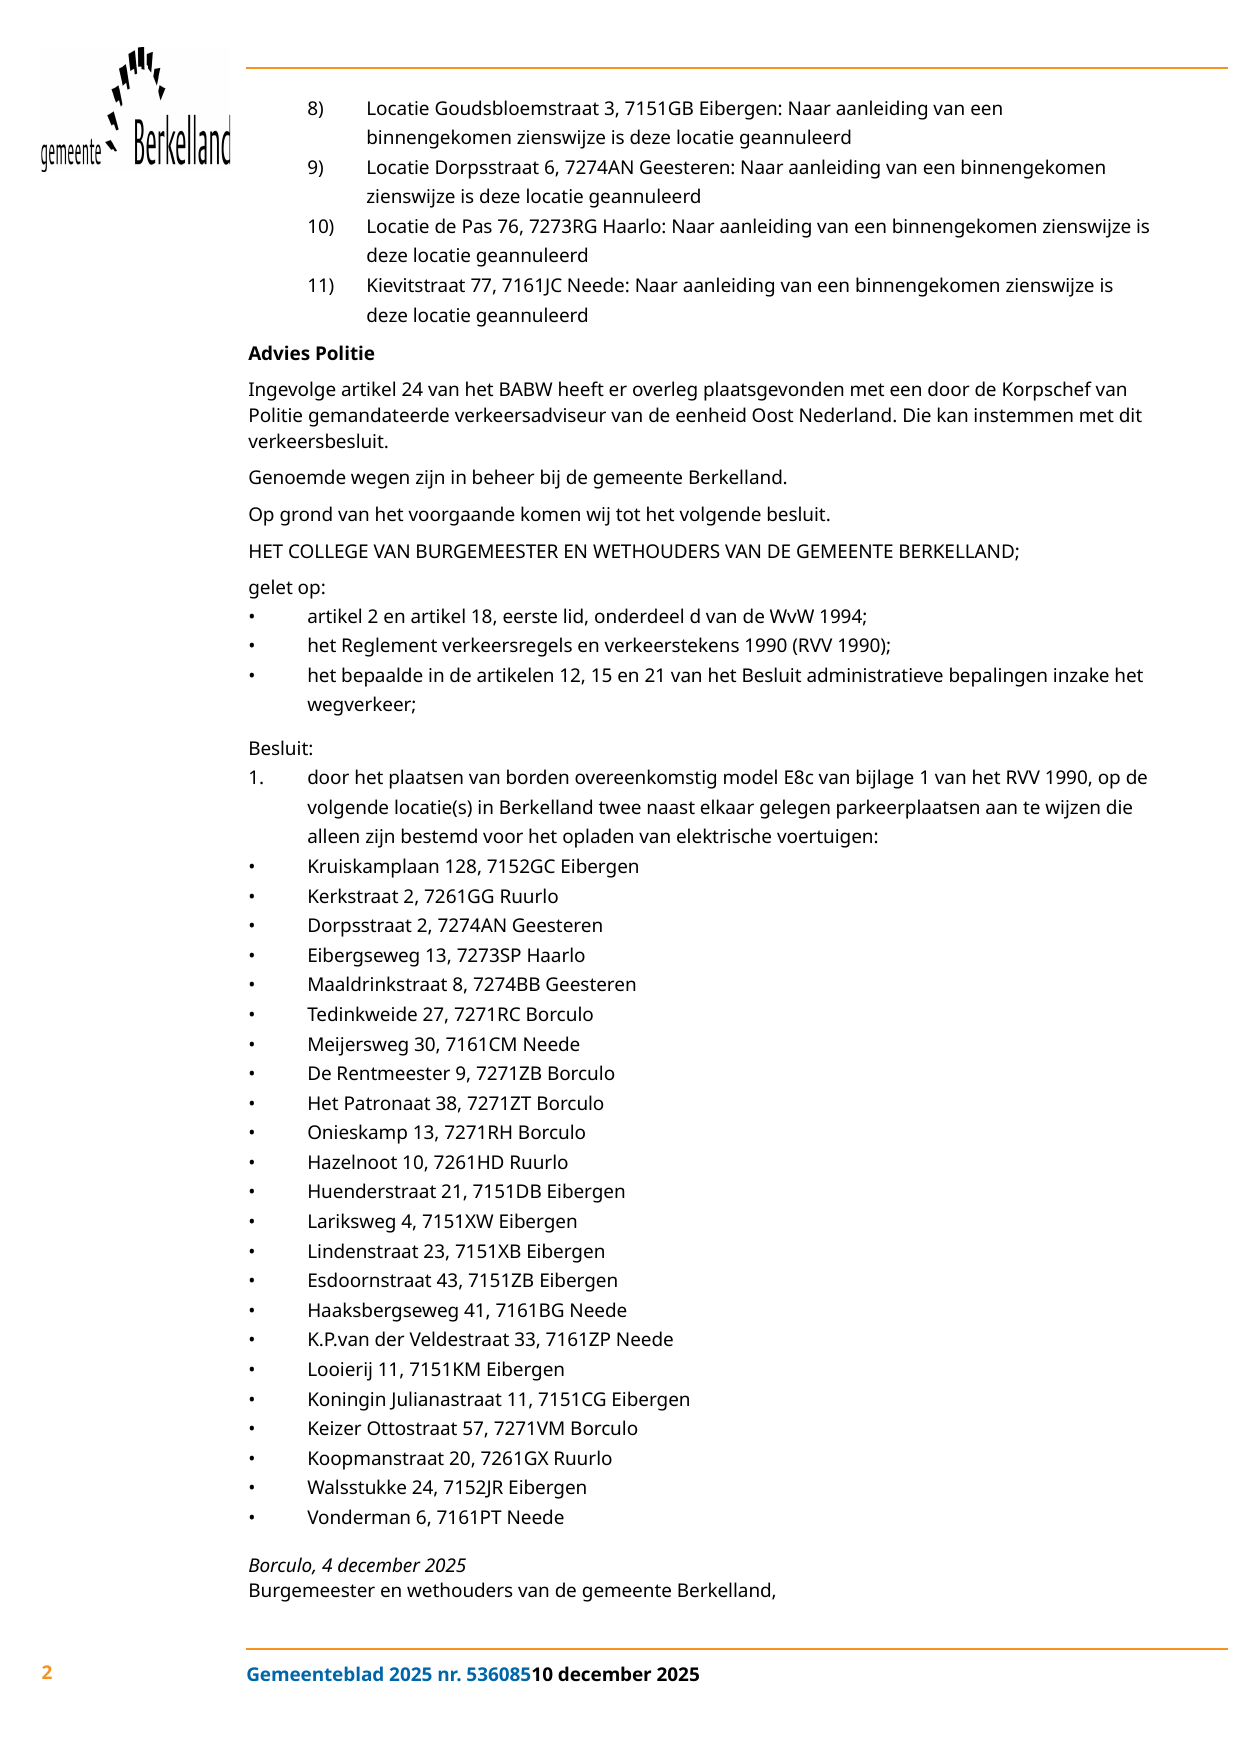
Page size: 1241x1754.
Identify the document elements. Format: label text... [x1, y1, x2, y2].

list Eibergseweg 13, 7273SP Haarlo [248, 942, 1152, 968]
text Op grond van het voorgaande komen wij tot het volgende besluit. [248, 501, 1152, 527]
list Kruiskamplaan 128, 7152GC Eibergen [248, 853, 1152, 879]
list K.P.van der Veldestraat 33, 7161ZP Neede [248, 1327, 1152, 1352]
list Lariksweg 4, 7151XW Eibergen [248, 1208, 1152, 1234]
picture [41, 47, 231, 172]
list door het plaatsen van borden overeenkomstig model E8c van bijlage 1 van het RVV 1990, op de volgende locatie(s) in Berkelland twee naast elkaar gelegen parkeerplaatsen aan te wijzen die alleen zijn bestemd voor het opladen van elektrische voertuigen: [248, 764, 1152, 849]
text Genoemde wegen zijn in beheer bij de gemeente Berkelland. [248, 464, 1152, 490]
list Kievitstraat 77, 7161JC Neede: Naar aanleiding van een binnengekomen zienswijze is deze locatie geannuleerd [307, 272, 1152, 328]
list Esdoornstraat 43, 7151ZB Eibergen [248, 1267, 1152, 1293]
list Tedinkweide 27, 7271RC Borculo [248, 1001, 1152, 1027]
list Dorpsstraat 2, 7274AN Geesteren [248, 912, 1152, 938]
list Haaksbergseweg 41, 7161BG Neede [248, 1297, 1152, 1323]
text Burgemeester en wethouders van de gemeente Berkelland, [248, 1578, 1152, 1603]
text Besluit: [248, 735, 1152, 761]
list Het Patronaat 38, 7271ZT Borculo [248, 1090, 1152, 1116]
list het Reglement verkeersregels en verkeerstekens 1990 (RVV 1990); [248, 632, 1152, 658]
list Onieskamp 13, 7271RH Borculo [248, 1119, 1152, 1145]
list het bepaalde in de artikelen 12, 15 en 21 van het Besluit administratieve bepalingen inzake het wegverkeer; [248, 662, 1152, 717]
list Kerkstraat 2, 7261GG Ruurlo [248, 883, 1152, 908]
list Locatie Dorpsstraat 6, 7274AN Geesteren: Naar aanleiding van een binnengekomen zienswijze is deze locatie geannuleerd [307, 154, 1152, 209]
list Looierij 11, 7151KM Eibergen [248, 1356, 1152, 1382]
list artikel 2 en artikel 18, eerste lid, onderdeel d van de WvW 1994; [248, 603, 1152, 629]
text gelet op: [248, 574, 1152, 600]
list De Rentmeester 9, 7271ZB Borculo [248, 1060, 1152, 1086]
list Koopmanstraat 20, 7261GX Ruurlo [248, 1445, 1152, 1471]
text HET COLLEGE VAN BURGEMEESTER EN WETHOUDERS VAN DE GEMEENTE BERKELLAND; [248, 538, 1152, 564]
list Meijersweg 30, 7161CM Neede [248, 1031, 1152, 1056]
text Ingevolge artikel 24 van het BABW heeft er overleg plaatsgevonden met een door de Korpschef van Politie gemandateerde verkeersadviseur van de eenheid Oost Nederland. Die kan instemmen met dit verkeersbesluit. [248, 376, 1152, 454]
list Keizer Ottostraat 57, 7271VM Borculo [248, 1415, 1152, 1441]
list Koningin Julianastraat 11, 7151CG Eibergen [248, 1386, 1152, 1411]
text Advies Politie [248, 340, 1152, 366]
list Hazelnoot 10, 7261HD Ruurlo [248, 1149, 1152, 1175]
list Locatie Goudsbloemstraat 3, 7151GB Eibergen: Naar aanleiding van een binnengekomen zienswijze is deze locatie geannuleerd [307, 95, 1152, 150]
list Lindenstraat 23, 7151XB Eibergen [248, 1238, 1152, 1263]
list Maaldrinkstraat 8, 7274BB Geesteren [248, 972, 1152, 997]
list Locatie de Pas 76, 7273RG Haarlo: Naar aanleiding van een binnengekomen zienswijze is deze locatie geannuleerd [307, 213, 1152, 268]
list Walsstukke 24, 7152JR Eibergen [248, 1474, 1152, 1500]
list Vonderman 6, 7161PT Neede [248, 1504, 1152, 1530]
list Huenderstraat 21, 7151DB Eibergen [248, 1179, 1152, 1204]
text Borculo, 4 december 2025 [248, 1552, 1152, 1578]
